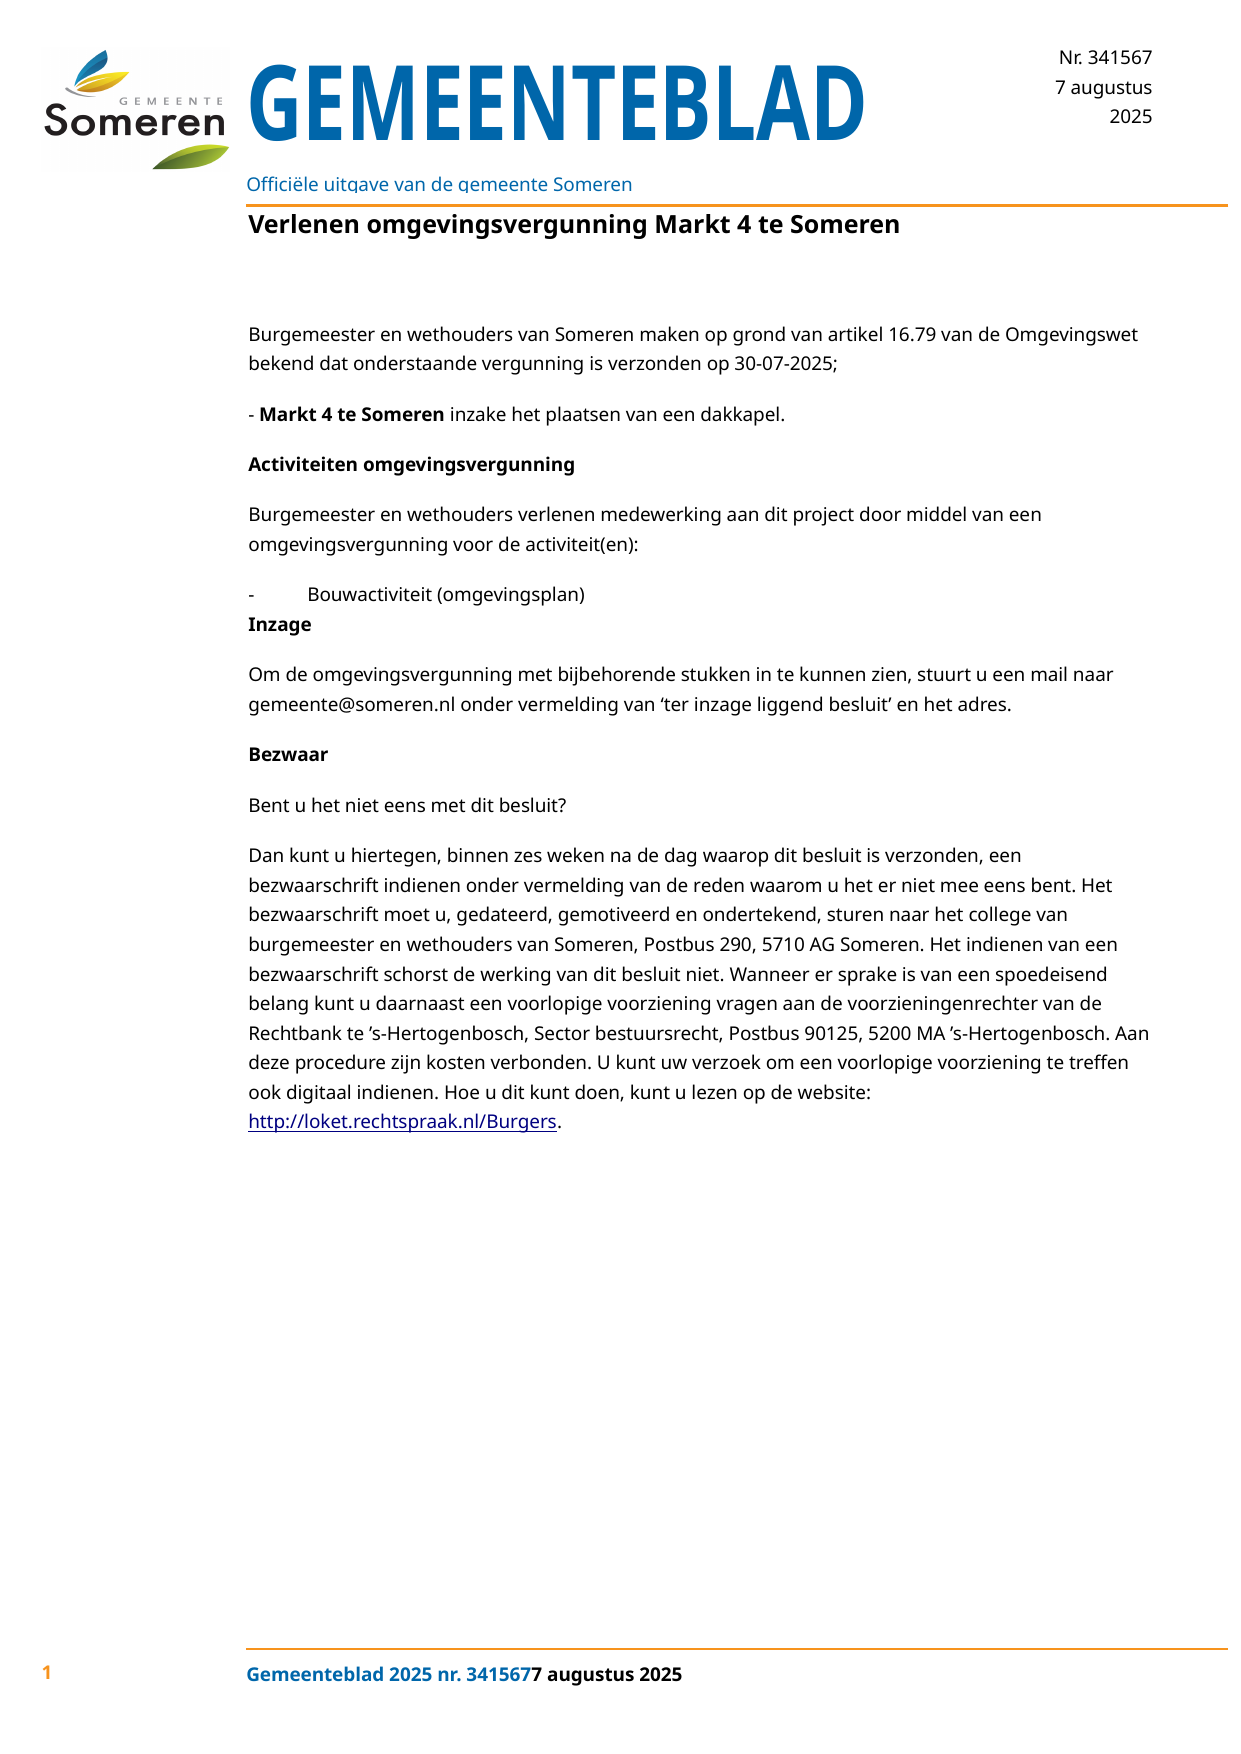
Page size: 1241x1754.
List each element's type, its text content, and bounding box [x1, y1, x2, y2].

text Burgemeester en wethouders verlenen medewerking aan dit project door middel van een omgevingsvergunning voor de activiteit(en): [248, 502, 1152, 557]
text Activiteiten omgevingsvergunning [248, 451, 1152, 477]
picture [41, 47, 231, 172]
text Bezwaar [248, 742, 1152, 767]
text Bent u het niet eens met dit besluit? [248, 792, 1152, 818]
text Om de omgevingsvergunning met bijbehorende stukken in te kunnen zien, stuurt u een mail naar gemeente@someren.nl onder vermelding van ‘ter inzage liggend besluit’ en het adres. [248, 662, 1152, 717]
list Bouwactiviteit (omgevingsplan) [248, 582, 1152, 607]
text - Markt 4 te Someren inzake het plaatsen van een dakkapel. [248, 401, 1152, 426]
text Verlenen omgevingsvergunning Markt 4 te Someren [248, 207, 1152, 241]
text Burgemeester en wethouders van Someren maken op grond van artikel 16.79 van de Omgevingswet bekend dat onderstaande vergunning is verzonden op 30-07-2025; [248, 321, 1152, 376]
text Inzage [248, 611, 1152, 637]
text Dan kunt u hiertegen, binnen zes weken na de dag waarop dit besluit is verzonden, een bezwaarschrift indienen onder vermelding van de reden waarom u het er niet mee eens bent. Het bezwaarschrift moet u, gedateerd, gemotiveerd en ondertekend, sturen naar het college van burgemeester en wethouders van Someren, Postbus 290, 5710 AG Someren. Het indienen van een bezwaarschrift schorst de werking van dit besluit niet. Wanneer er sprake is van een spoedeisend belang kunt u daarnaast een voorlopige voorziening vragen aan de voorzieningenrechter van de Rechtbank te ’s-Hertogenbosch, Sector bestuursrecht, Postbus 90125, 5200 MA ’s-Hertogenbosch. Aan deze procedure zijn kosten verbonden. U kunt uw verzoek om een voorlopige voorziening te treffen ook digitaal indienen. Hoe u dit kunt doen, kunt u lezen op de website: http://loket.rechtspraak.nl/Burgers. [248, 842, 1152, 1134]
